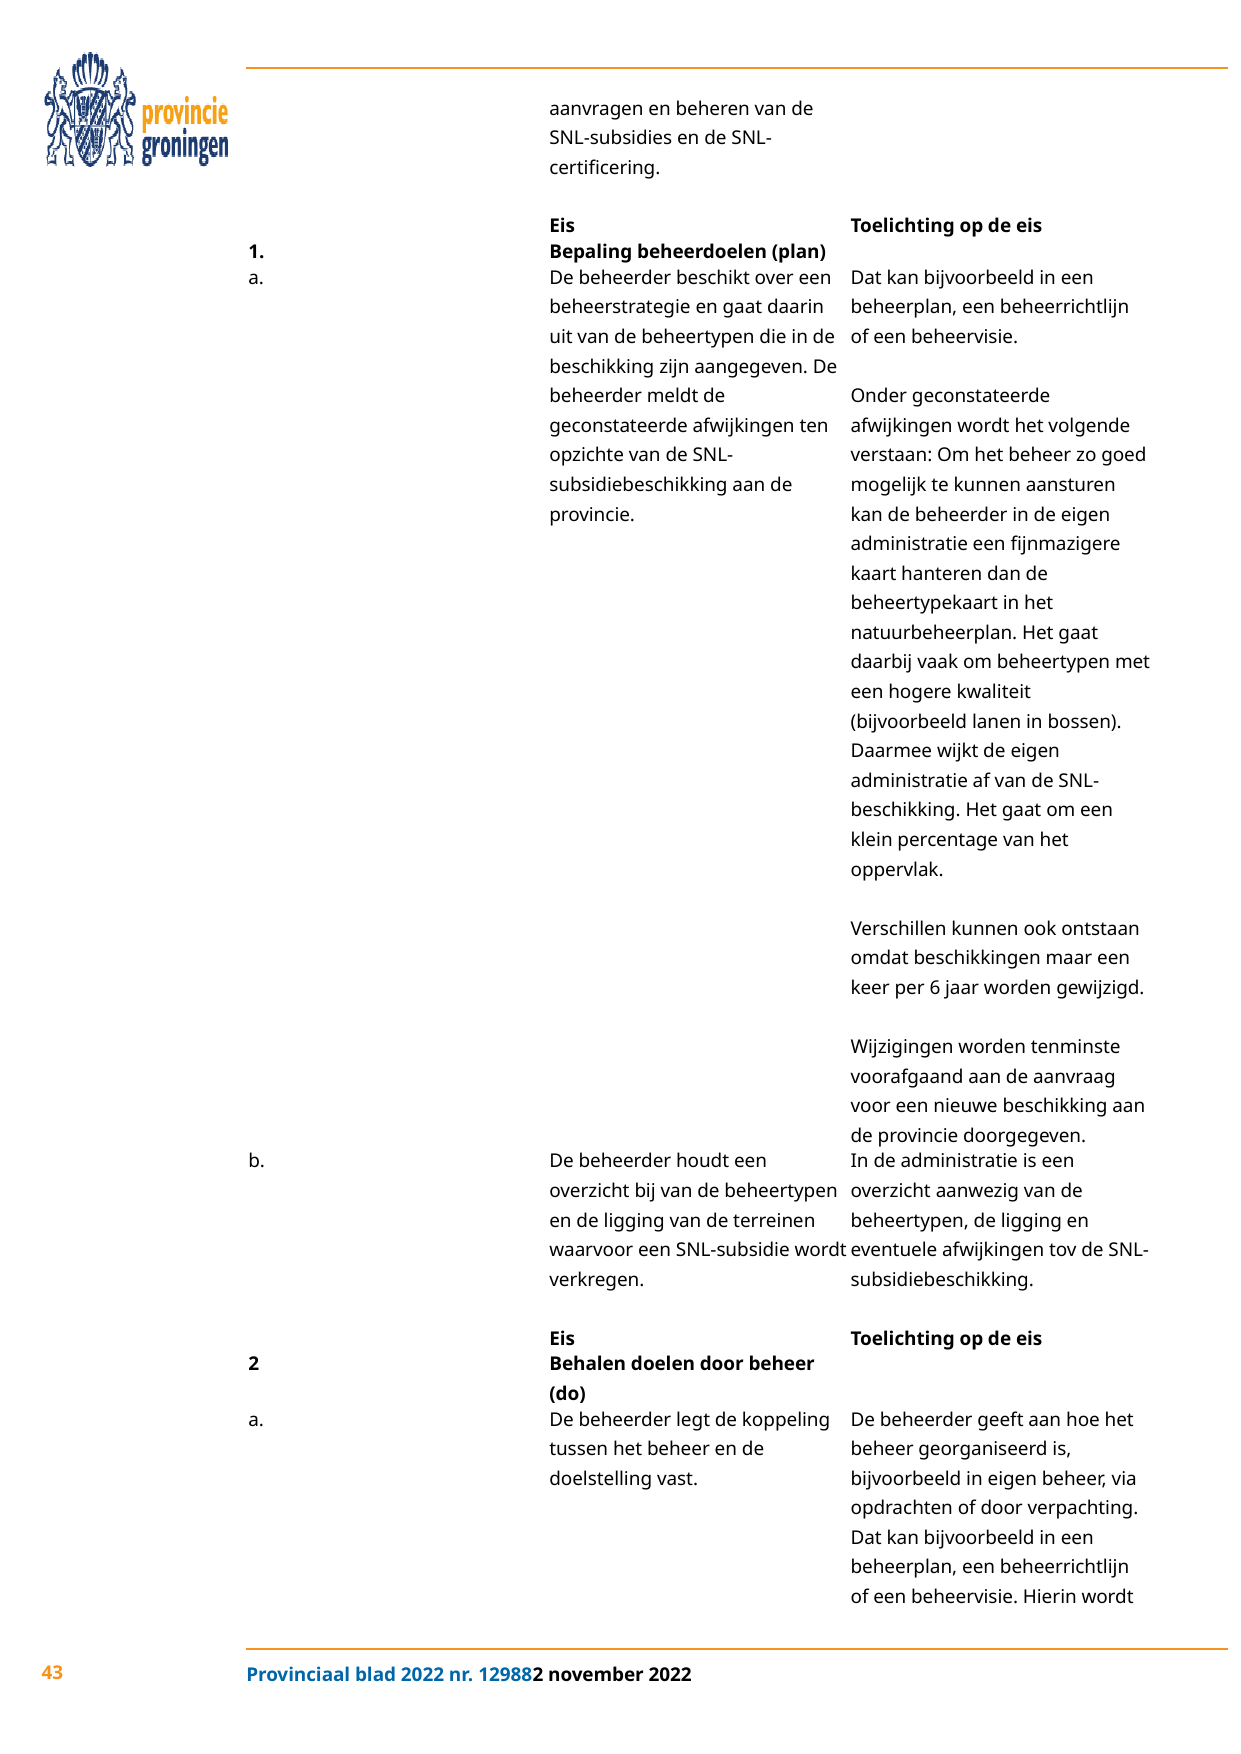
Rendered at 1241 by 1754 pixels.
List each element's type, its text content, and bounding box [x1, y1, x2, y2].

table_header [248, 213, 549, 238]
table_header Eis [549, 1325, 850, 1350]
table_cell [850, 1350, 1152, 1406]
table_cell [850, 238, 1152, 264]
table_cell [248, 95, 549, 180]
table_cell aanvragen en beheren van de SNL-subsidies en de SNL-certificering. [549, 95, 850, 180]
table_cell [850, 95, 1152, 180]
table_cell a. [248, 1406, 549, 1609]
table_cell De beheerder legt de koppeling tussen het beheer en de doelstelling vast. [549, 1406, 850, 1609]
table_cell 2 [248, 1350, 549, 1406]
table_cell De beheerder beschikt over een beheerstrategie en gaat daarin uit van de beheertypen die in de beschikking zijn aangegeven. De beheerder meldt de geconstateerde afwijkingen ten opzichte van de SNL-subsidiebeschikking aan de provincie. [549, 264, 850, 1148]
table_cell Behalen doelen door beheer (do) [549, 1350, 850, 1406]
table_header Toelichting op de eis [850, 213, 1152, 238]
table_cell 1. [248, 238, 549, 264]
table_cell De beheerder geeft aan hoe het beheer georganiseerd is, bijvoorbeeld in eigen beheer, via opdrachten of door verpachting. Dat kan bijvoorbeeld in een beheerplan, een beheerrichtlijn of een beheervisie. Hierin wordt [850, 1406, 1152, 1609]
table_cell In de administratie is een overzicht aanwezig van de beheertypen, de ligging en eventuele afwijkingen tov de SNL-subsidiebeschikking. [850, 1148, 1152, 1292]
table_cell Bepaling beheerdoelen (plan) [549, 238, 850, 264]
picture [41, 47, 231, 172]
table_header Toelichting op de eis [850, 1325, 1152, 1350]
table_cell b. [248, 1148, 549, 1292]
table_cell Dat kan bijvoorbeeld in een beheerplan, een beheerrichtlijn of een beheervisie. Onder geconstateerde afwijkingen wordt het volgende verstaan: Om het beheer zo goed mogelijk te kunnen aansturen kan de beheerder in de eigen administratie een fijnmazigere kaart hanteren dan de beheertypekaart in het natuurbeheerplan. Het gaat daarbij vaak om beheertypen met een hogere kwaliteit (bijvoorbeeld lanen in bossen). Daarmee wijkt de eigen administratie af van de SNL-beschikking. Het gaat om een klein percentage van het oppervlak. Verschillen kunnen ook ontstaan omdat beschikkingen maar een keer per 6 jaar worden gewijzigd. Wijzigingen worden tenminste voorafgaand aan de aanvraag voor een nieuwe beschikking aan de provincie doorgegeven. [850, 264, 1152, 1148]
table_cell a. [248, 264, 549, 1148]
table_header [248, 1325, 549, 1350]
table_cell De beheerder houdt een overzicht bij van de beheertypen en de ligging van de terreinen waarvoor een SNL-subsidie wordt verkregen. [549, 1148, 850, 1292]
table_header Eis [549, 213, 850, 238]
